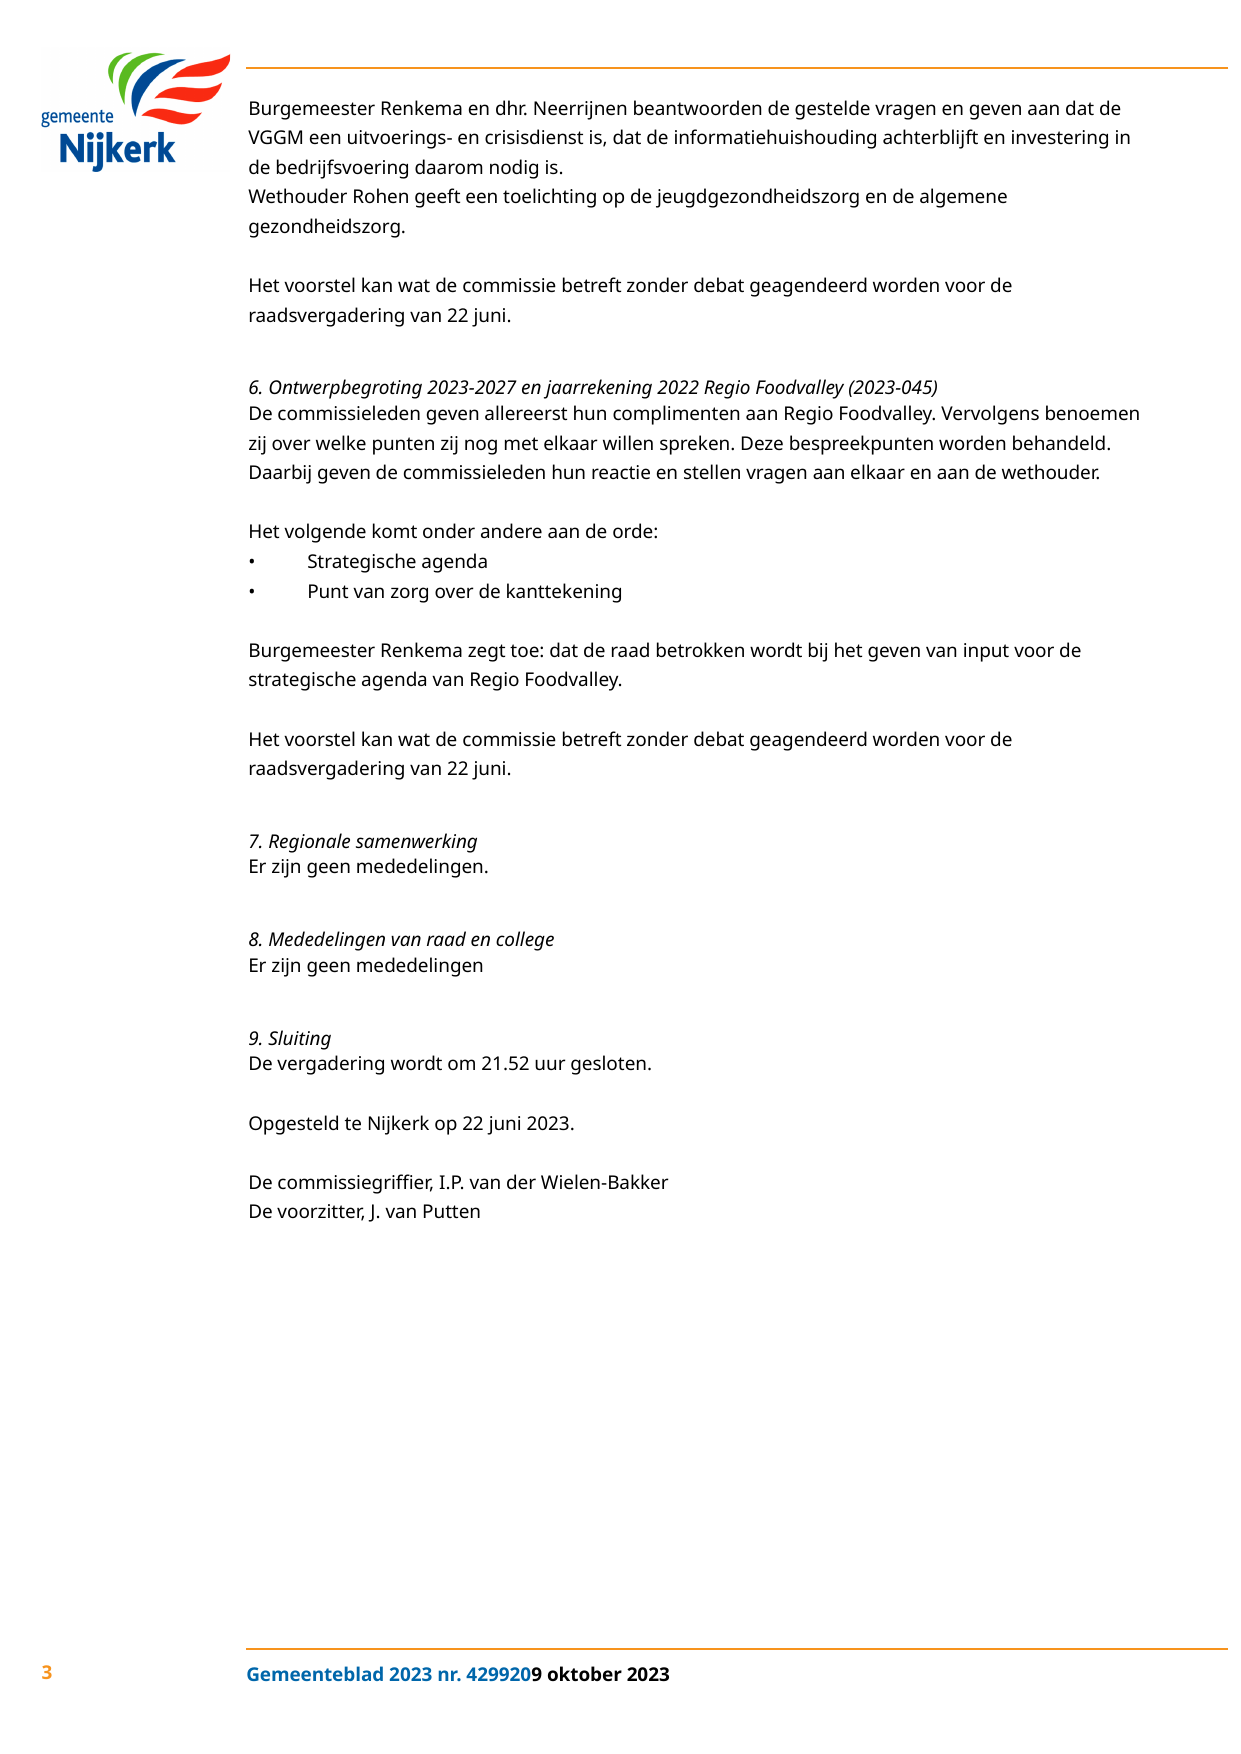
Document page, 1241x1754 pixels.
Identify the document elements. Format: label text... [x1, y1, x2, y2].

text Burgemeester Renkema zegt toe: dat de raad betrokken wordt bij het geven van input voor de strategische agenda van Regio Foodvalley. [248, 637, 1152, 692]
text 9. Sluiting [248, 1025, 1152, 1051]
text Burgemeester Renkema en dhr. Neerrijnen beantwoorden de gestelde vragen en geven aan dat de VGGM een uitvoerings- en crisisdienst is, dat de informatiehuishouding achterblijft en investering in de bedrijfsvoering daarom nodig is. [248, 95, 1152, 180]
text De commissieleden geven allereerst hun complimenten aan Regio Foodvalley. Vervolgens benoemen zij over welke punten zij nog met elkaar willen spreken. Deze bespreekpunten worden behandeld. Daarbij geven de commissieleden hun reactie en stellen vragen aan elkaar en aan de wethouder. [248, 400, 1152, 485]
text 8. Mededelingen van raad en college [248, 926, 1152, 952]
text 7. Regionale samenwerking [248, 828, 1152, 854]
picture [41, 47, 231, 172]
text 6. Ontwerpbegroting 2023-2027 en jaarrekening 2022 Regio Foodvalley (2023-045) [248, 374, 1152, 400]
text Het voorstel kan wat de commissie betreft zonder debat geagendeerd worden voor de raadsvergadering van 22 juni. [248, 726, 1152, 781]
text Het volgende komt onder andere aan de orde: [248, 519, 1152, 544]
text De vergadering wordt om 21.52 uur gesloten. [248, 1051, 1152, 1076]
text De voorzitter, J. van Putten [248, 1198, 1152, 1224]
list Strategische agenda [248, 548, 1152, 574]
list Punt van zorg over de kanttekening [248, 578, 1152, 603]
text Er zijn geen mededelingen. [248, 854, 1152, 879]
text Wethouder Rohen geeft een toelichting op de jeugdgezondheidszorg en de algemene gezondheidszorg. [248, 183, 1152, 239]
text Opgesteld te Nijkerk op 22 juni 2023. [248, 1110, 1152, 1136]
text De commissiegriffier, I.P. van der Wielen-Bakker [248, 1169, 1152, 1195]
text Er zijn geen mededelingen [248, 952, 1152, 978]
text Het voorstel kan wat de commissie betreft zonder debat geagendeerd worden voor de raadsvergadering van 22 juni. [248, 272, 1152, 328]
